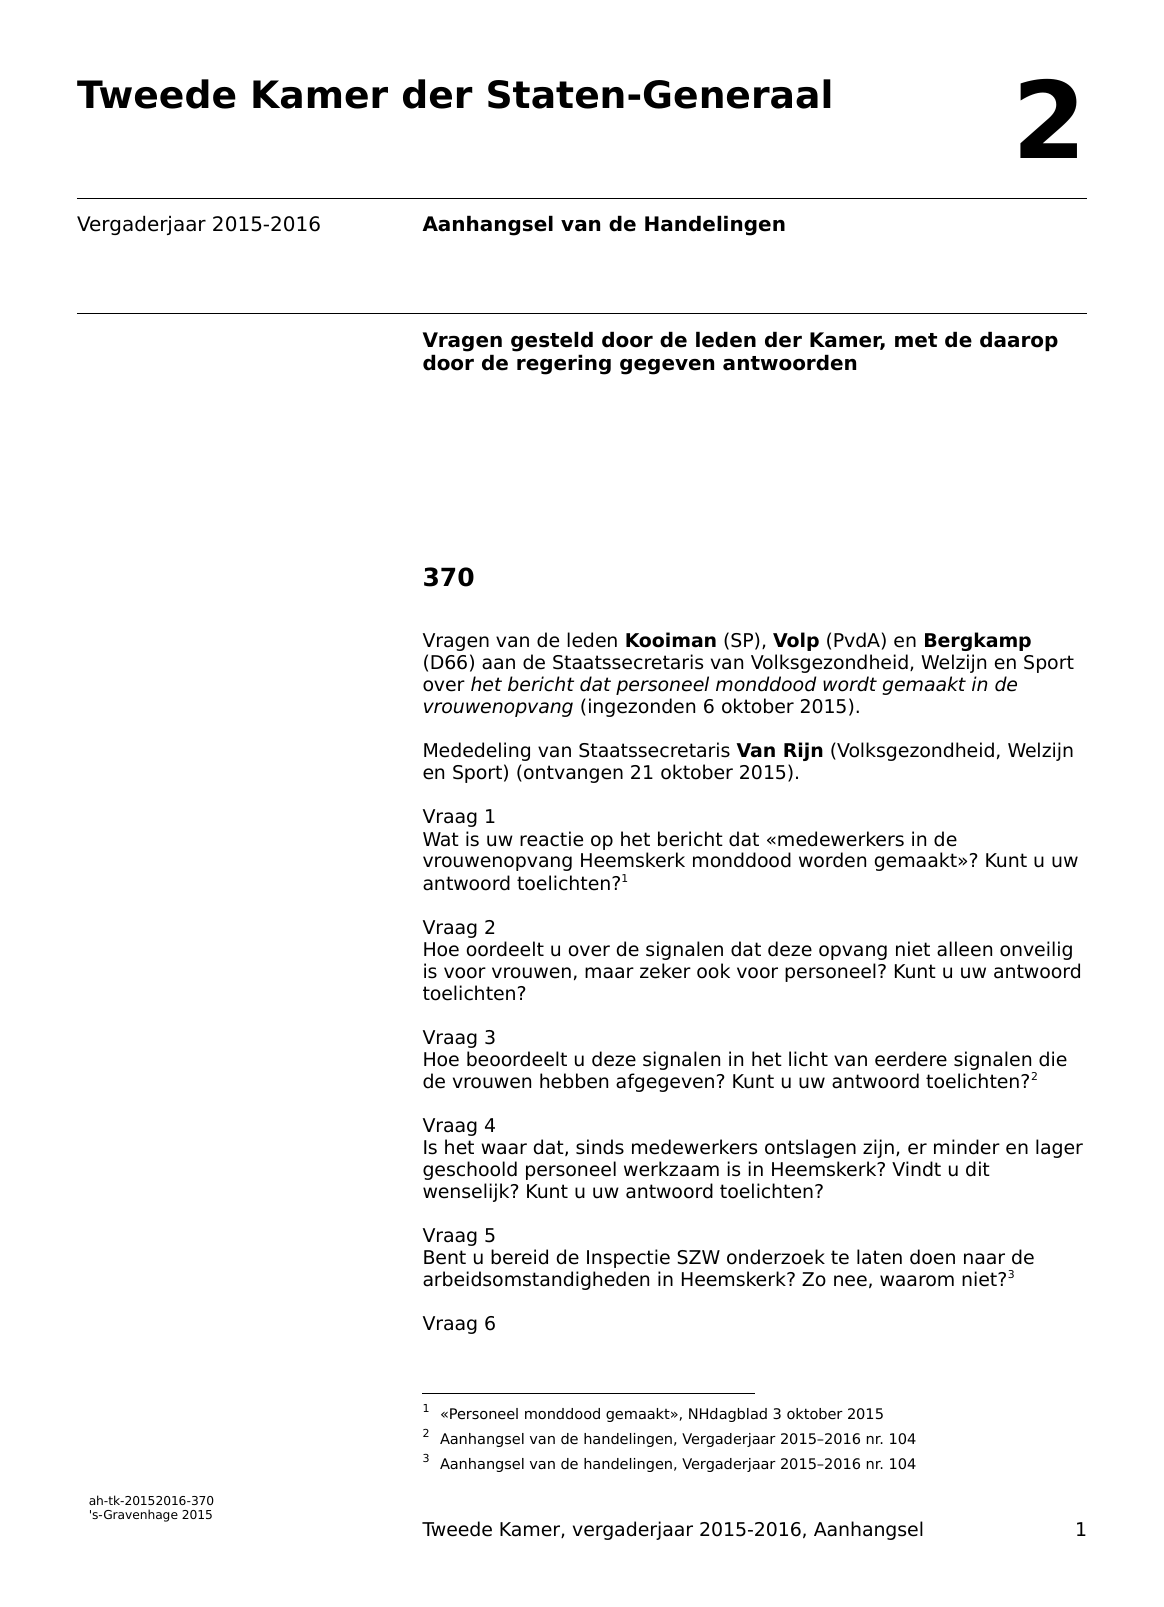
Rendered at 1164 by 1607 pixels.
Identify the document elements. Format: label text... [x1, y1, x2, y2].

text 370 [422, 563, 1087, 592]
text Aanhangsel van de handelingen, Vergaderjaar 2015–2016 nr. 104 [422, 1452, 1087, 1474]
table_header 2 [886, 59, 1087, 198]
text Vragen van de leden Kooiman (SP), Volp (PvdA) en Bergkamp (D66) aan de Staatssecretaris van Volksgezondheid, Welzijn en Sport over het bericht dat personeel monddood wordt gemaakt in de vrouwenopvang (ingezonden 6 oktober 2015). [422, 630, 1087, 718]
text Vraag 2 [422, 917, 1087, 938]
text Mededeling van Staatssecretaris Van Rijn (Volksgezondheid, Welzijn en Sport) (ontvangen 21 oktober 2015). [422, 740, 1087, 784]
text ah-tk-20152016-370 [88, 1494, 323, 1508]
text Vraag 3 [422, 1027, 1087, 1049]
text Vraag 6 [422, 1313, 1087, 1335]
table_header Tweede Kamer der Staten-Generaal [77, 59, 886, 198]
text «Personeel monddood gemaakt», NHdagblad 3 oktober 2015 [422, 1402, 1087, 1424]
table_cell [77, 314, 422, 375]
text Hoe oordeelt u over de signalen dat deze opvang niet alleen onveilig is voor vrouwen, maar zeker ook voor personeel? Kunt u uw antwoord toelichten? [422, 938, 1087, 1004]
text Vraag 1 [422, 806, 1087, 828]
text 's-Gravenhage 2015 [88, 1508, 323, 1522]
text Aanhangsel van de handelingen, Vergaderjaar 2015–2016 nr. 104 [422, 1427, 1087, 1449]
table_cell Aanhangsel van de Handelingen [422, 199, 1087, 313]
table_cell Vragen gesteld door de leden der Kamer, met de daarop door de regering gegeven antwoorden [422, 314, 1087, 375]
text Hoe beoordeelt u deze signalen in het licht van eerdere signalen die de vrouwen hebben afgegeven? Kunt u uw antwoord toelichten? [422, 1049, 1087, 1093]
text Is het waar dat, sinds medewerkers ontslagen zijn, er minder en lager geschoold personeel werkzaam is in Heemskerk? Vindt u dit wenselijk? Kunt u uw antwoord toelichten? [422, 1137, 1087, 1203]
text Vraag 4 [422, 1115, 1087, 1137]
text Vraag 5 [422, 1225, 1087, 1247]
text Bent u bereid de Inspectie SZW onderzoek te laten doen naar de arbeidsomstandigheden in Heemskerk? Zo nee, waarom niet? [422, 1247, 1087, 1291]
table_cell Vergaderjaar 2015-2016 [77, 199, 422, 313]
text Wat is uw reactie op het bericht dat «medewerkers in de vrouwenopvang Heemskerk monddood worden gemaakt»? Kunt u uw antwoord toelichten? [422, 828, 1087, 894]
